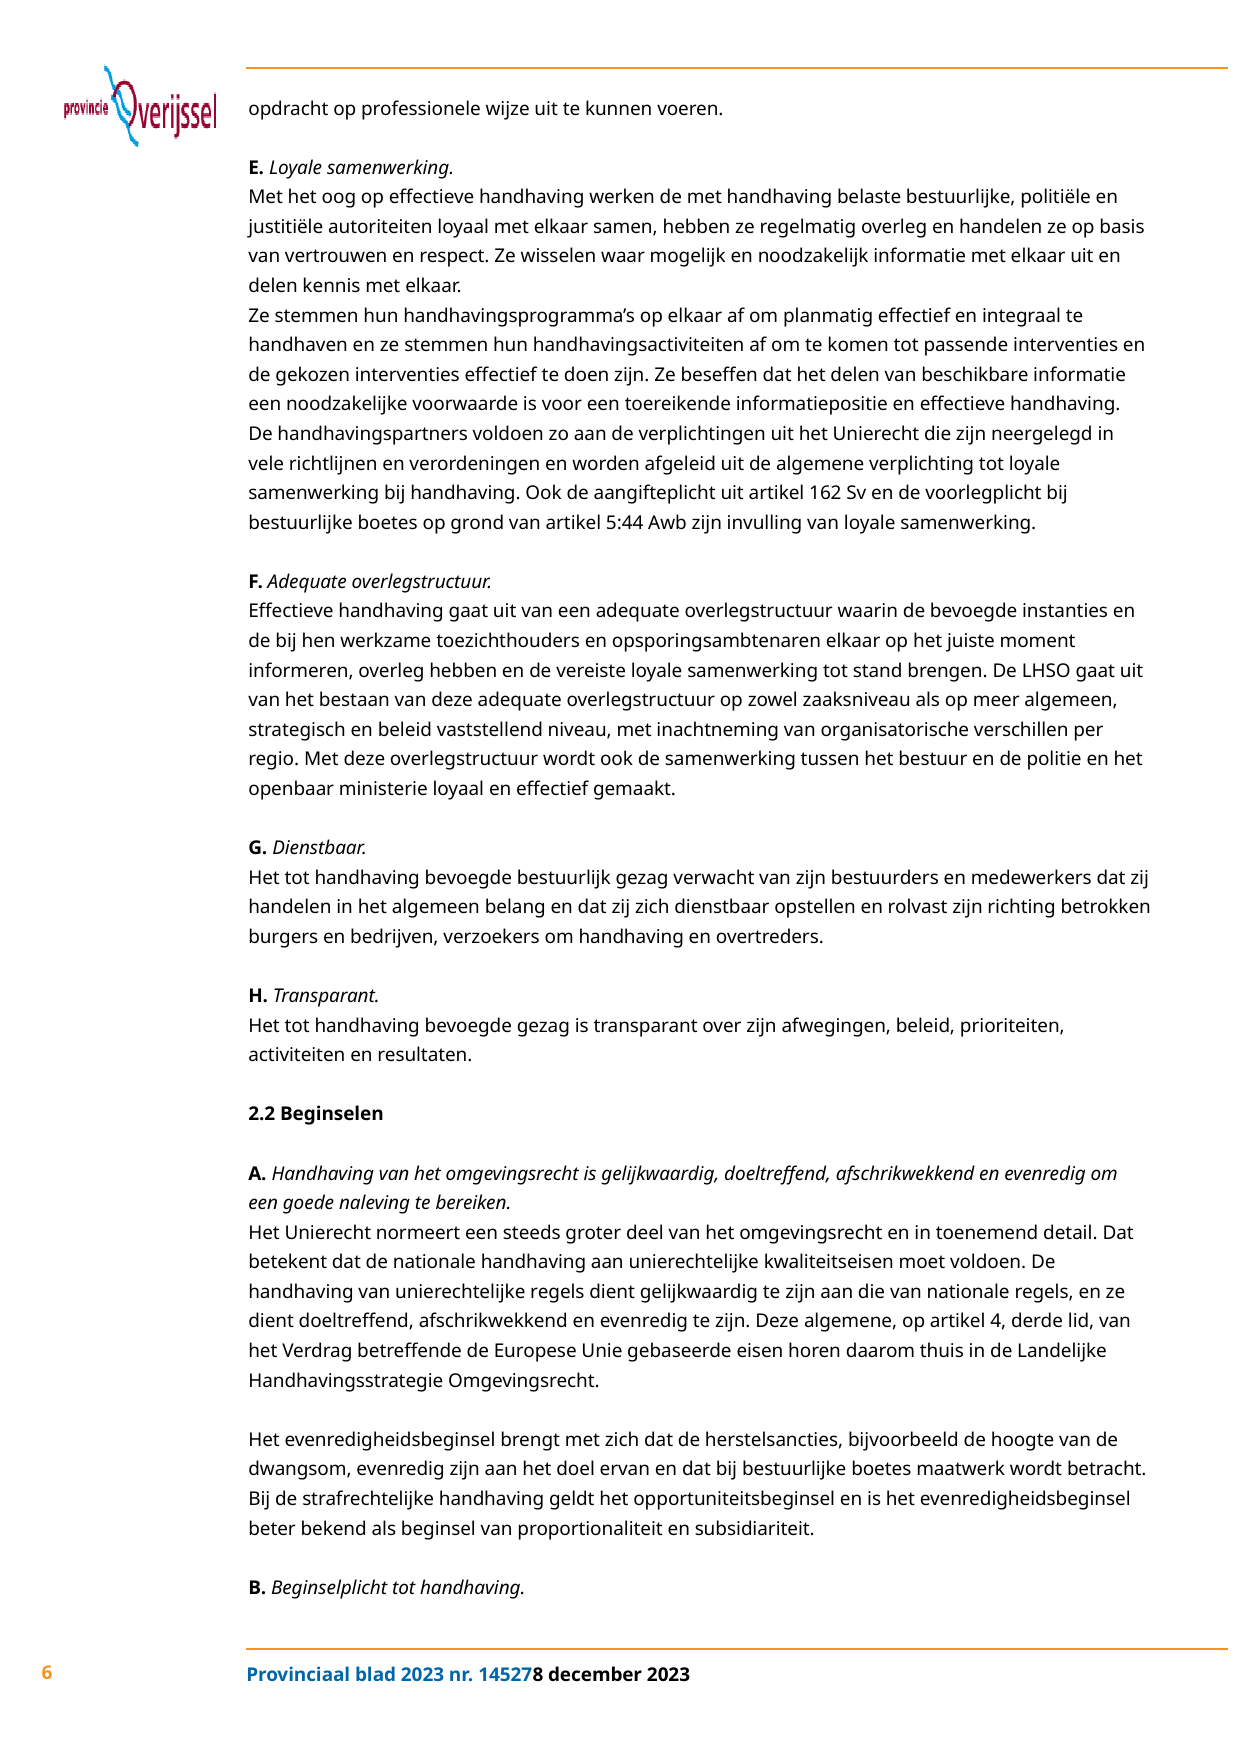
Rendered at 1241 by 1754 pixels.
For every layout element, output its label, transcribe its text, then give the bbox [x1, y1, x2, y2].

text Met het oog op effectieve handhaving werken de met handhaving belaste bestuurlijke, politiële en justitiële autoriteiten loyaal met elkaar samen, hebben ze regelmatig overleg en handelen ze op basis van vertrouwen en respect. Ze wisselen waar mogelijk en noodzakelijk informatie met elkaar uit en delen kennis met elkaar. [248, 183, 1152, 298]
text Het tot handhaving bevoegde gezag is transparant over zijn afwegingen, beleid, prioriteiten, activiteiten en resultaten. [248, 1012, 1152, 1067]
text G. Dienstbaar. [248, 834, 1152, 860]
text Ze stemmen hun handhavingsprogramma’s op elkaar af om planmatig effectief en integraal te handhaven en ze stemmen hun handhavingsactiviteiten af om te komen tot passende interventies en de gekozen interventies effectief te doen zijn. Ze beseffen dat het delen van beschikbare informatie een noodzakelijke voorwaarde is voor een toereikende informatiepositie en effectieve handhaving. [248, 302, 1152, 416]
text H. Transparant. [248, 982, 1152, 1008]
text Het tot handhaving bevoegde bestuurlijk gezag verwacht van zijn bestuurders en medewerkers dat zij handelen in het algemeen belang en dat zij zich dienstbaar opstellen en rolvast zijn richting betrokken burgers en bedrijven, verzoekers om handhaving en overtreders. [248, 864, 1152, 949]
text B. Beginselplicht tot handhaving. [248, 1574, 1152, 1600]
text 2.2 Beginselen [248, 1101, 1152, 1126]
text Het evenredigheidsbeginsel brengt met zich dat de herstelsancties, bijvoorbeeld de hoogte van de dwangsom, evenredig zijn aan het doel ervan en dat bij bestuurlijke boetes maatwerk wordt betracht. Bij de strafrechtelijke handhaving geldt het opportuniteitsbeginsel en is het evenredigheidsbeginsel beter bekend als beginsel van proportionaliteit en subsidiariteit. [248, 1426, 1152, 1541]
text A. Handhaving van het omgevingsrecht is gelijkwaardig, doeltreffend, afschrikwekkend en evenredig om een goede naleving te bereiken. [248, 1160, 1152, 1215]
picture [41, 47, 231, 172]
text Het Unierecht normeert een steeds groter deel van het omgevingsrecht en in toenemend detail. Dat betekent dat de nationale handhaving aan unierechtelijke kwaliteitseisen moet voldoen. De handhaving van unierechtelijke regels dient gelijkwaardig te zijn aan die van nationale regels, en ze dient doeltreffend, afschrikwekkend en evenredig te zijn. Deze algemene, op artikel 4, derde lid, van het Verdrag betreffende de Europese Unie gebaseerde eisen horen daarom thuis in de Landelijke Handhavingsstrategie Omgevingsrecht. [248, 1219, 1152, 1393]
text F. Adequate overlegstructuur. [248, 568, 1152, 594]
text opdracht op professionele wijze uit te kunnen voeren. [248, 95, 1152, 121]
text E. Loyale samenwerking. [248, 154, 1152, 180]
text De handhavingspartners voldoen zo aan de verplichtingen uit het Unierecht die zijn neergelegd in vele richtlijnen en verordeningen en worden afgeleid uit de algemene verplichting tot loyale samenwerking bij handhaving. Ook de aangifteplicht uit artikel 162 Sv en de voorlegplicht bij bestuurlijke boetes op grond van artikel 5:44 Awb zijn invulling van loyale samenwerking. [248, 420, 1152, 535]
text Effectieve handhaving gaat uit van een adequate overlegstructuur waarin de bevoegde instanties en de bij hen werkzame toezichthouders en opsporingsambtenaren elkaar op het juiste moment informeren, overleg hebben en de vereiste loyale samenwerking tot stand brengen. De LHSO gaat uit van het bestaan van deze adequate overlegstructuur op zowel zaaksniveau als op meer algemeen, strategisch en beleid vaststellend niveau, met inachtneming van organisatorische verschillen per regio. Met deze overlegstructuur wordt ook de samenwerking tussen het bestuur en de politie en het openbaar ministerie loyaal en effectief gemaakt. [248, 598, 1152, 801]
